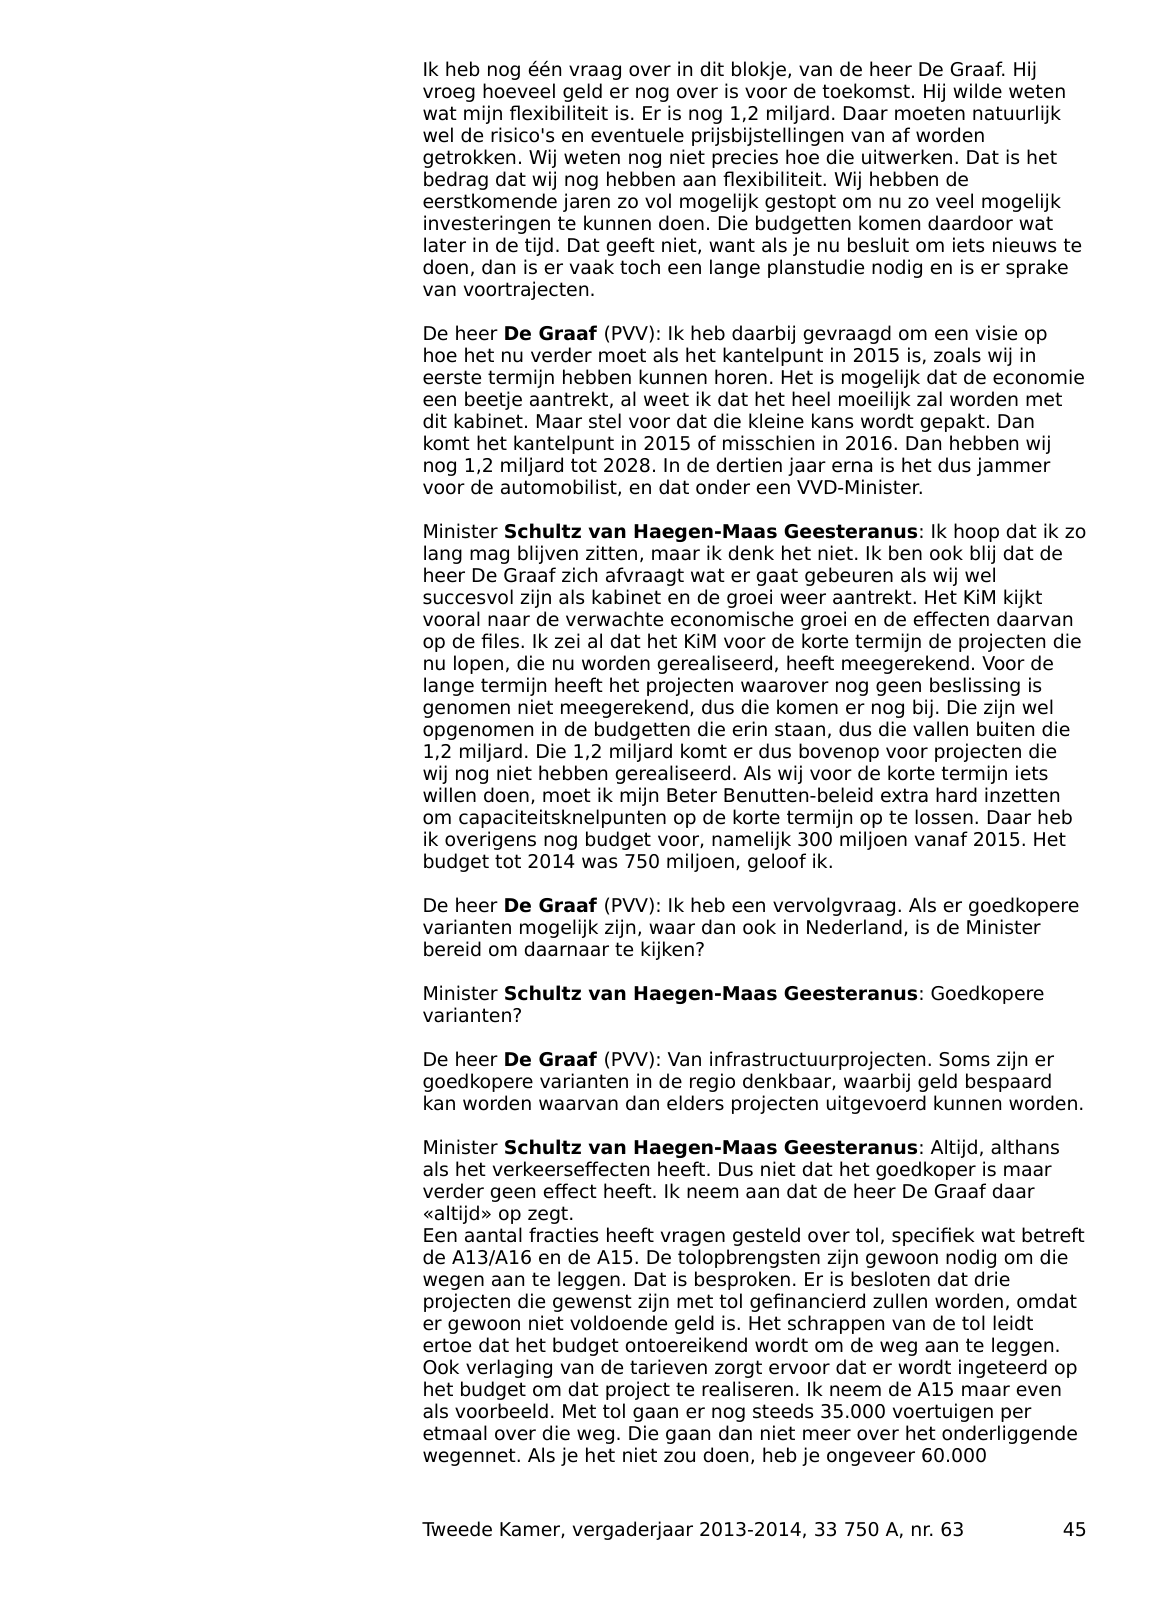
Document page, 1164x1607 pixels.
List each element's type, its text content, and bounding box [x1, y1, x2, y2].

text Minister Schultz van Haegen-Maas Geesteranus: Goedkopere varianten? [422, 983, 1087, 1027]
text Ik heb nog één vraag over in dit blokje, van de heer De Graaf. Hij vroeg hoeveel geld er nog over is voor de toekomst. Hij wilde weten wat mijn flexibiliteit is. Er is nog 1,2 miljard. Daar moeten natuurlijk wel de risico's en eventuele prijsbijstellingen van af worden getrokken. Wij weten nog niet precies hoe die uitwerken. Dat is het bedrag dat wij nog hebben aan flexibiliteit. Wij hebben de eerstkomende jaren zo vol mogelijk gestopt om nu zo veel mogelijk investeringen te kunnen doen. Die budgetten komen daardoor wat later in de tijd. Dat geeft niet, want als je nu besluit om iets nieuws te doen, dan is er vaak toch een lange planstudie nodig en is er sprake van voortrajecten. [422, 59, 1087, 301]
text De heer De Graaf (PVV): Ik heb daarbij gevraagd om een visie op hoe het nu verder moet als het kantelpunt in 2015 is, zoals wij in eerste termijn hebben kunnen horen. Het is mogelijk dat de economie een beetje aantrekt, al weet ik dat het heel moeilijk zal worden met dit kabinet. Maar stel voor dat die kleine kans wordt gepakt. Dan komt het kantelpunt in 2015 of misschien in 2016. Dan hebben wij nog 1,2 miljard tot 2028. In de dertien jaar erna is het dus jammer voor de automobilist, en dat onder een VVD-Minister. [422, 323, 1087, 499]
text Minister Schultz van Haegen-Maas Geesteranus: Altijd, althans als het verkeerseffecten heeft. Dus niet dat het goedkoper is maar verder geen effect heeft. Ik neem aan dat de heer De Graaf daar «altijd» op zegt. [422, 1137, 1087, 1225]
text Minister Schultz van Haegen-Maas Geesteranus: Ik hoop dat ik zo lang mag blijven zitten, maar ik denk het niet. Ik ben ook blij dat de heer De Graaf zich afvraagt wat er gaat gebeuren als wij wel succesvol zijn als kabinet en de groei weer aantrekt. Het KiM kijkt vooral naar de verwachte economische groei en de effecten daarvan op de files. Ik zei al dat het KiM voor de korte termijn de projecten die nu lopen, die nu worden gerealiseerd, heeft meegerekend. Voor de lange termijn heeft het projecten waarover nog geen beslissing is genomen niet meegerekend, dus die komen er nog bij. Die zijn wel opgenomen in de budgetten die erin staan, dus die vallen buiten die 1,2 miljard. Die 1,2 miljard komt er dus bovenop voor projecten die wij nog niet hebben gerealiseerd. Als wij voor de korte termijn iets willen doen, moet ik mijn Beter Benutten-beleid extra hard inzetten om capaciteitsknelpunten op de korte termijn op te lossen. Daar heb ik overigens nog budget voor, namelijk 300 miljoen vanaf 2015. Het budget tot 2014 was 750 miljoen, geloof ik. [422, 521, 1087, 873]
text De heer De Graaf (PVV): Ik heb een vervolgvraag. Als er goedkopere varianten mogelijk zijn, waar dan ook in Nederland, is de Minister bereid om daarnaar te kijken? [422, 895, 1087, 961]
text De heer De Graaf (PVV): Van infrastructuurprojecten. Soms zijn er goedkopere varianten in de regio denkbaar, waarbij geld bespaard kan worden waarvan dan elders projecten uitgevoerd kunnen worden. [422, 1049, 1087, 1115]
text Een aantal fracties heeft vragen gesteld over tol, specifiek wat betreft de A13/A16 en de A15. De tolopbrengsten zijn gewoon nodig om die wegen aan te leggen. Dat is besproken. Er is besloten dat drie projecten die gewenst zijn met tol gefinancierd zullen worden, omdat er gewoon niet voldoende geld is. Het schrappen van de tol leidt ertoe dat het budget ontoereikend wordt om de weg aan te leggen. Ook verlaging van de tarieven zorgt ervoor dat er wordt ingeteerd op het budget om dat project te realiseren. Ik neem de A15 maar even als voorbeeld. Met tol gaan er nog steeds 35.000 voertuigen per etmaal over die weg. Die gaan dan niet meer over het onderliggende wegennet. Als je het niet zou doen, heb je ongeveer 60.000 [422, 1225, 1087, 1467]
